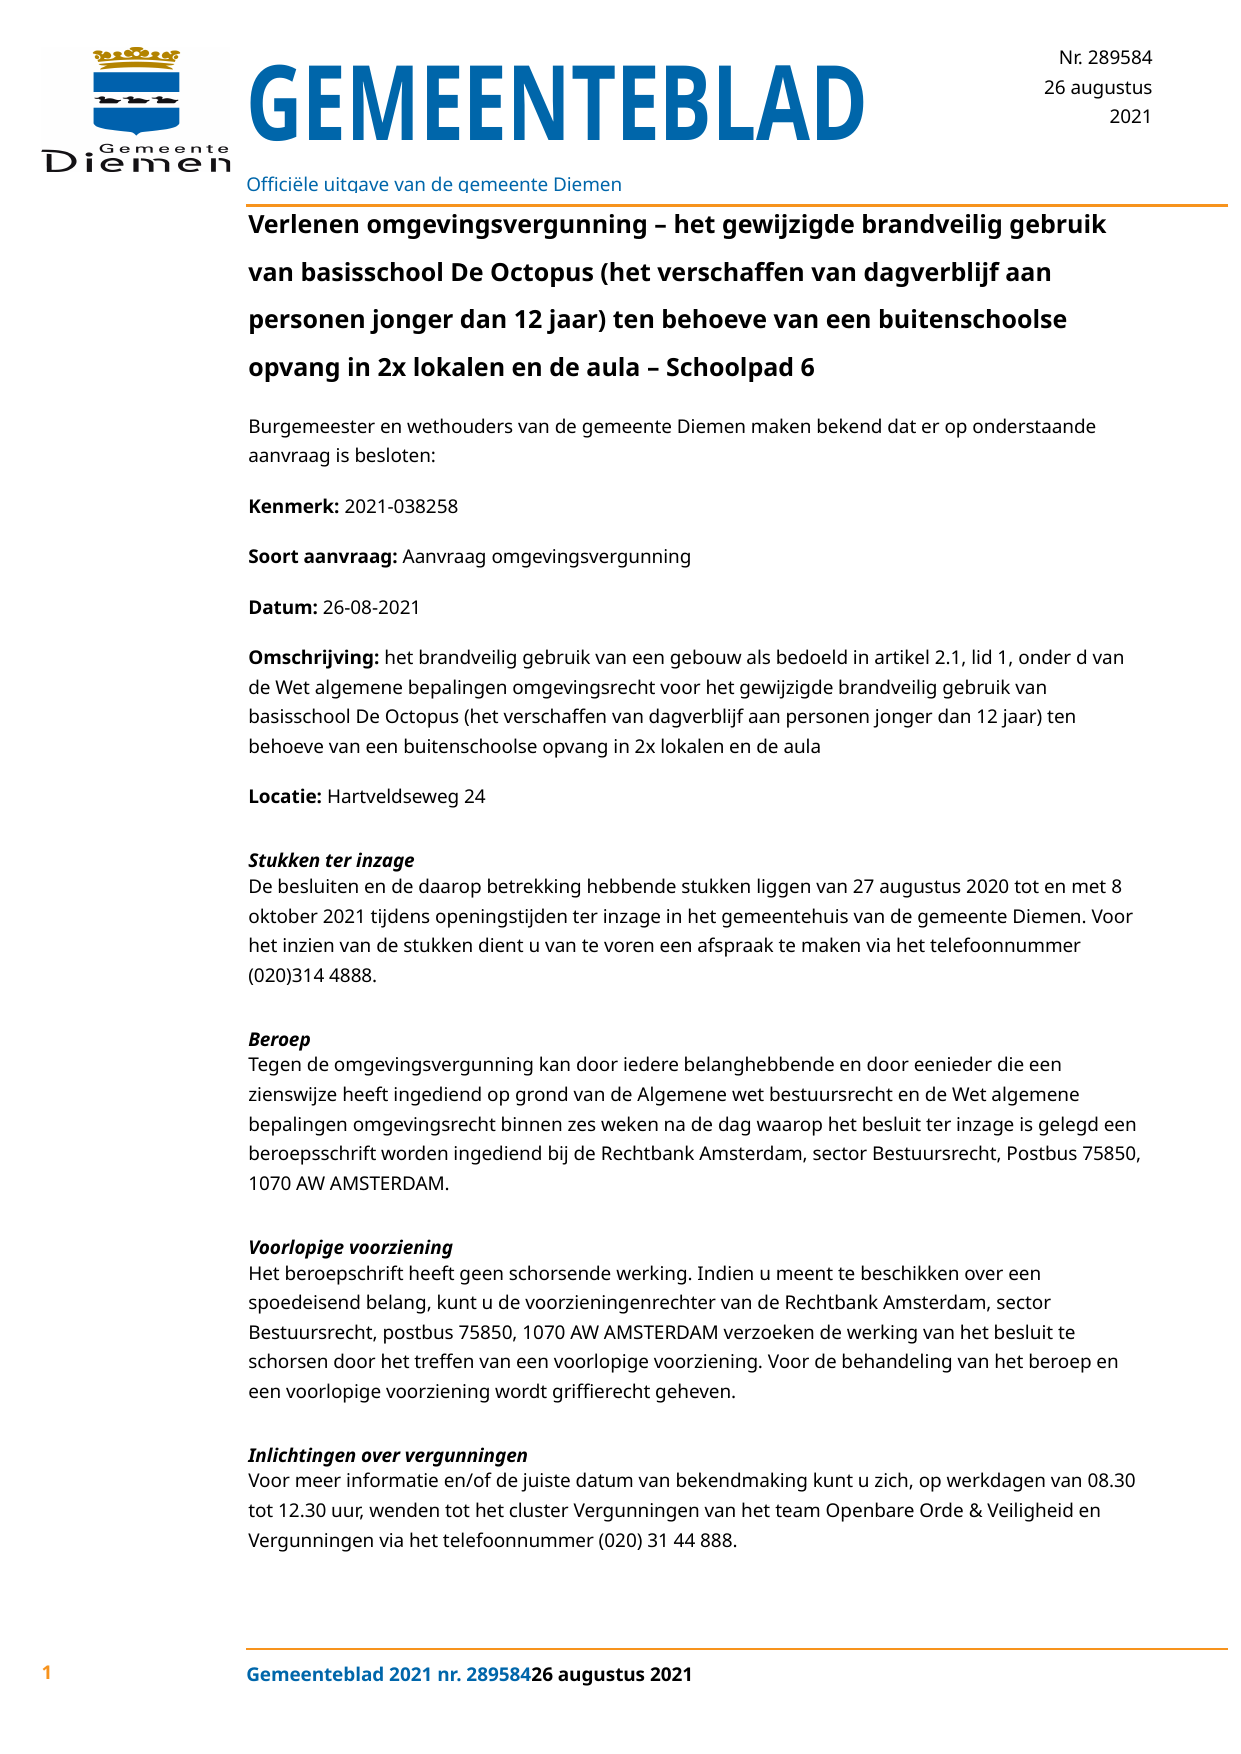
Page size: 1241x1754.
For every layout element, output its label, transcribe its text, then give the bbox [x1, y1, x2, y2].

text Kenmerk: 2021-038258 [248, 493, 1152, 519]
text Stukken ter inzage [248, 847, 1152, 873]
text Tegen de omgevingsvergunning kan door iedere belanghebbende en door eenieder die een zienswijze heeft ingediend op grond van de Algemene wet bestuursrecht en de Wet algemene bepalingen omgevingsrecht binnen zes weken na de dag waarop het besluit ter inzage is gelegd een beroepsschrift worden ingediend bij de Rechtbank Amsterdam, sector Bestuursrecht, Postbus 75850, 1070 AW AMSTERDAM. [248, 1052, 1152, 1196]
text Datum: 26-08-2021 [248, 594, 1152, 620]
text Beroep [248, 1026, 1152, 1052]
picture [41, 47, 231, 172]
text Inlichtingen over vergunningen [248, 1442, 1152, 1468]
text Burgemeester en wethouders van de gemeente Diemen maken bekend dat er op onderstaande aanvraag is besloten: [248, 413, 1152, 468]
text De besluiten en de daarop betrekking hebbende stukken liggen van 27 augustus 2020 tot en met 8 oktober 2021 tijdens openingstijden ter inzage in het gemeentehuis van de gemeente Diemen. Voor het inzien van de stukken dient u van te voren een afspraak te maken via het telefoonnummer (020)314 4888. [248, 873, 1152, 988]
text Het beroepschrift heeft geen schorsende werking. Indien u meent te beschikken over een spoedeisend belang, kunt u de voorzieningenrechter van de Rechtbank Amsterdam, sector Bestuursrecht, postbus 75850, 1070 AW AMSTERDAM verzoeken de werking van het besluit te schorsen door het treffen van een voorlopige voorziening. Voor de behandeling van het beroep en een voorlopige voorziening wordt griffierecht geheven. [248, 1260, 1152, 1404]
text Omschrijving: het brandveilig gebruik van een gebouw als bedoeld in artikel 2.1, lid 1, onder d van de Wet algemene bepalingen omgevingsrecht voor het gewijzigde brandveilig gebruik van basisschool De Octopus (het verschaffen van dagverblijf aan personen jonger dan 12 jaar) ten behoeve van een buitenschoolse opvang in 2x lokalen en de aula [248, 644, 1152, 759]
text Voorlopige voorziening [248, 1234, 1152, 1260]
text Verlenen omgevingsvergunning – het gewijzigde brandveilig gebruik van basisschool De Octopus (het verschaffen van dagverblijf aan personen jonger dan 12 jaar) ten behoeve van een buitenschoolse opvang in 2x lokalen en de aula – Schoolpad 6 [248, 207, 1152, 384]
text Soort aanvraag: Aanvraag omgevingsvergunning [248, 543, 1152, 569]
text Locatie: Hartveldseweg 24 [248, 783, 1152, 809]
text Voor meer informatie en/of de juiste datum van bekendmaking kunt u zich, op werkdagen van 08.30 tot 12.30 uur, wenden tot het cluster Vergunningen van het team Openbare Orde & Veiligheid en Vergunningen via het telefoonnummer (020) 31 44 888. [248, 1468, 1152, 1553]
